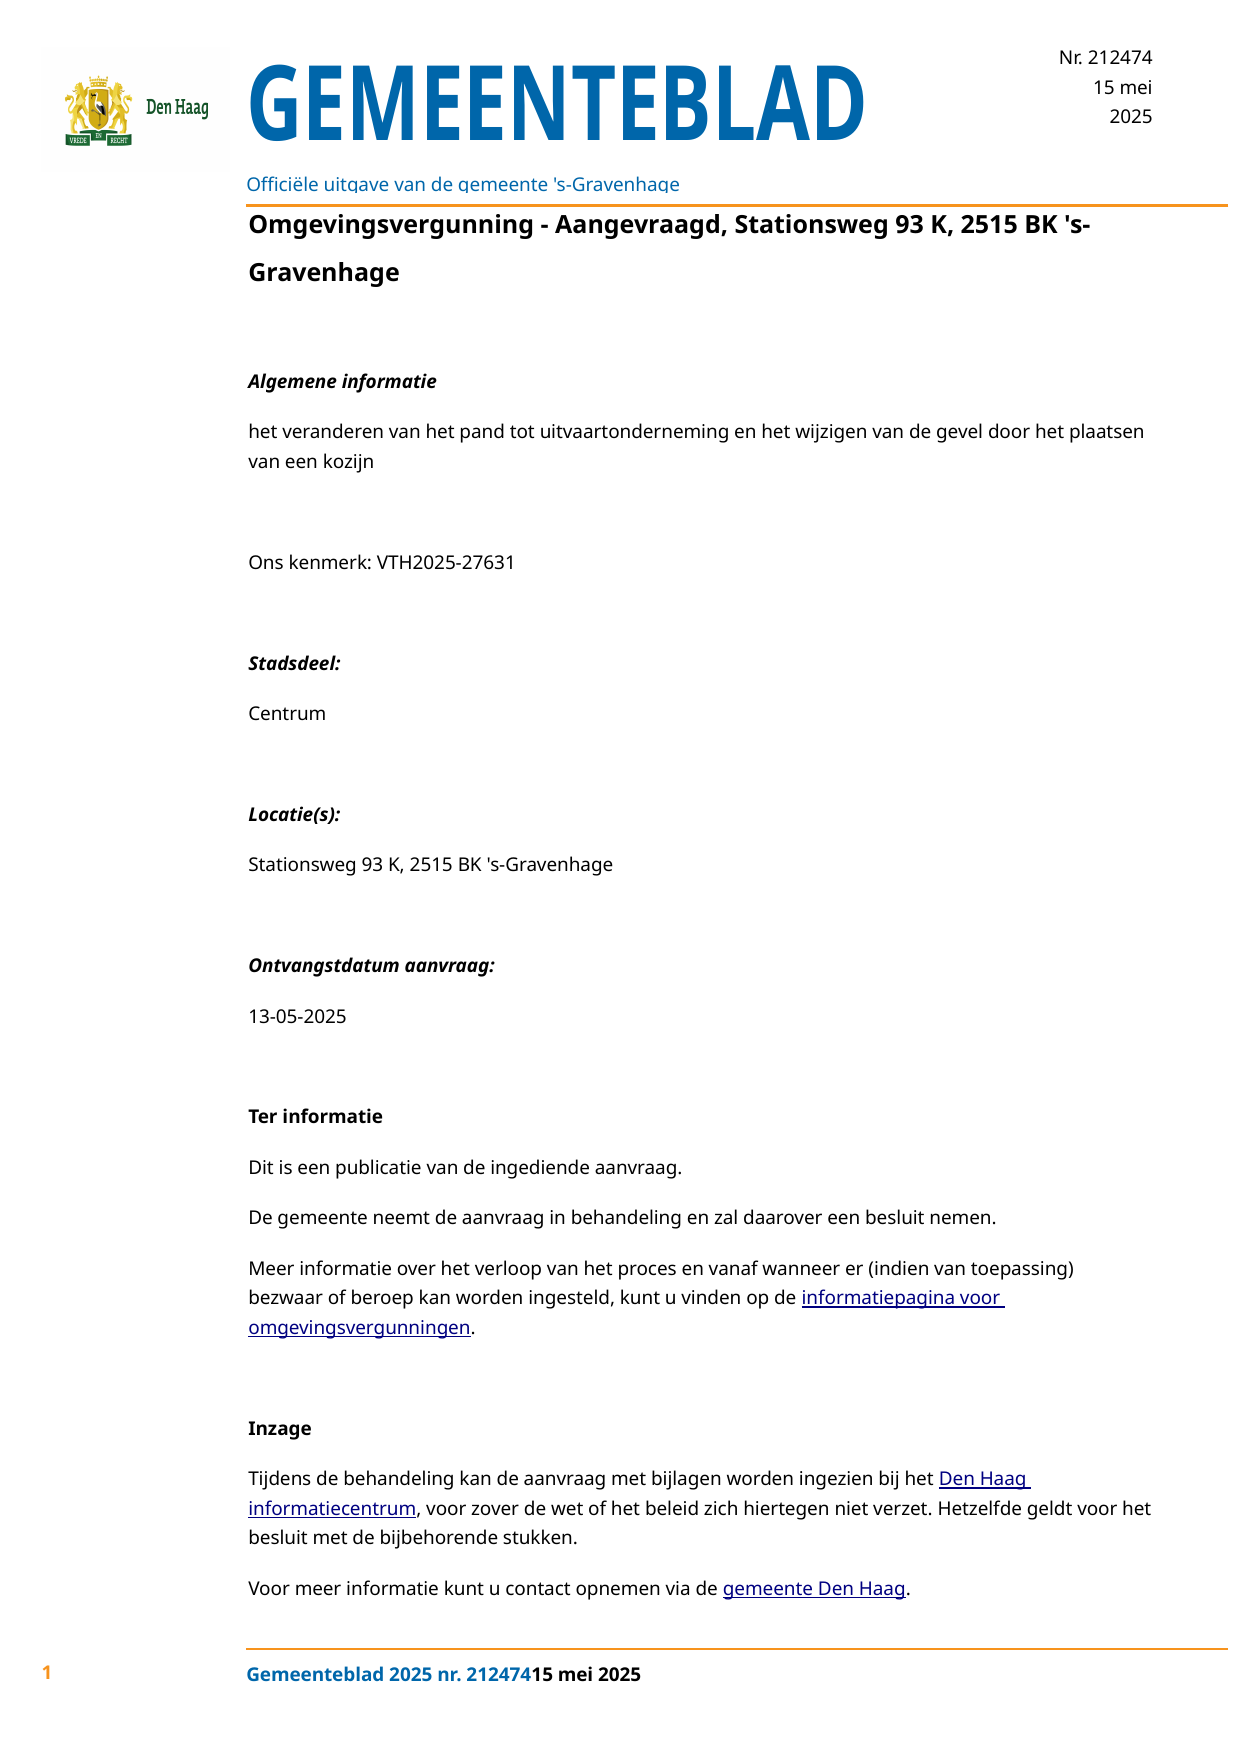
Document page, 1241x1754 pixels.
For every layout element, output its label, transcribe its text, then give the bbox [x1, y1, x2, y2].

text Locatie(s): [248, 801, 1152, 827]
text Centrum [248, 700, 1152, 726]
text Inzage [248, 1415, 1152, 1441]
text Ter informatie [248, 1104, 1152, 1129]
text De gemeente neemt de aanvraag in behandeling en zal daarover een besluit nemen. [248, 1204, 1152, 1230]
text Stationsweg 93 K, 2515 BK 's-Gravenhage [248, 852, 1152, 877]
text Ontvangstdatum aanvraag: [248, 952, 1152, 978]
picture [41, 47, 231, 172]
text Ons kenmerk: VTH2025-27631 [248, 549, 1152, 575]
text Algemene informatie [248, 368, 1152, 394]
text 13-05-2025 [248, 1003, 1152, 1029]
text Meer informatie over het verloop van het proces en vanaf wanneer er (indien van toepassing) bezwaar of beroep kan worden ingesteld, kunt u vinden op de informatiepagina voor omgevingsvergunningen. [248, 1255, 1152, 1340]
text Omgevingsvergunning - Aangevraagd, Stationsweg 93 K, 2515 BK 's-Gravenhage [248, 207, 1152, 288]
text Voor meer informatie kunt u contact opnemen via de gemeente Den Haag. [248, 1575, 1152, 1601]
text het veranderen van het pand tot uitvaartonderneming en het wijzigen van de gevel door het plaatsen van een kozijn [248, 419, 1152, 474]
text Stadsdeel: [248, 650, 1152, 676]
text Tijdens de behandeling kan de aanvraag met bijlagen worden ingezien bij het Den Haag informatiecentrum, voor zover de wet of het beleid zich hiertegen niet verzet. Hetzelfde geldt voor het besluit met de bijbehorende stukken. [248, 1465, 1152, 1550]
text Dit is een publicatie van de ingediende aanvraag. [248, 1154, 1152, 1180]
